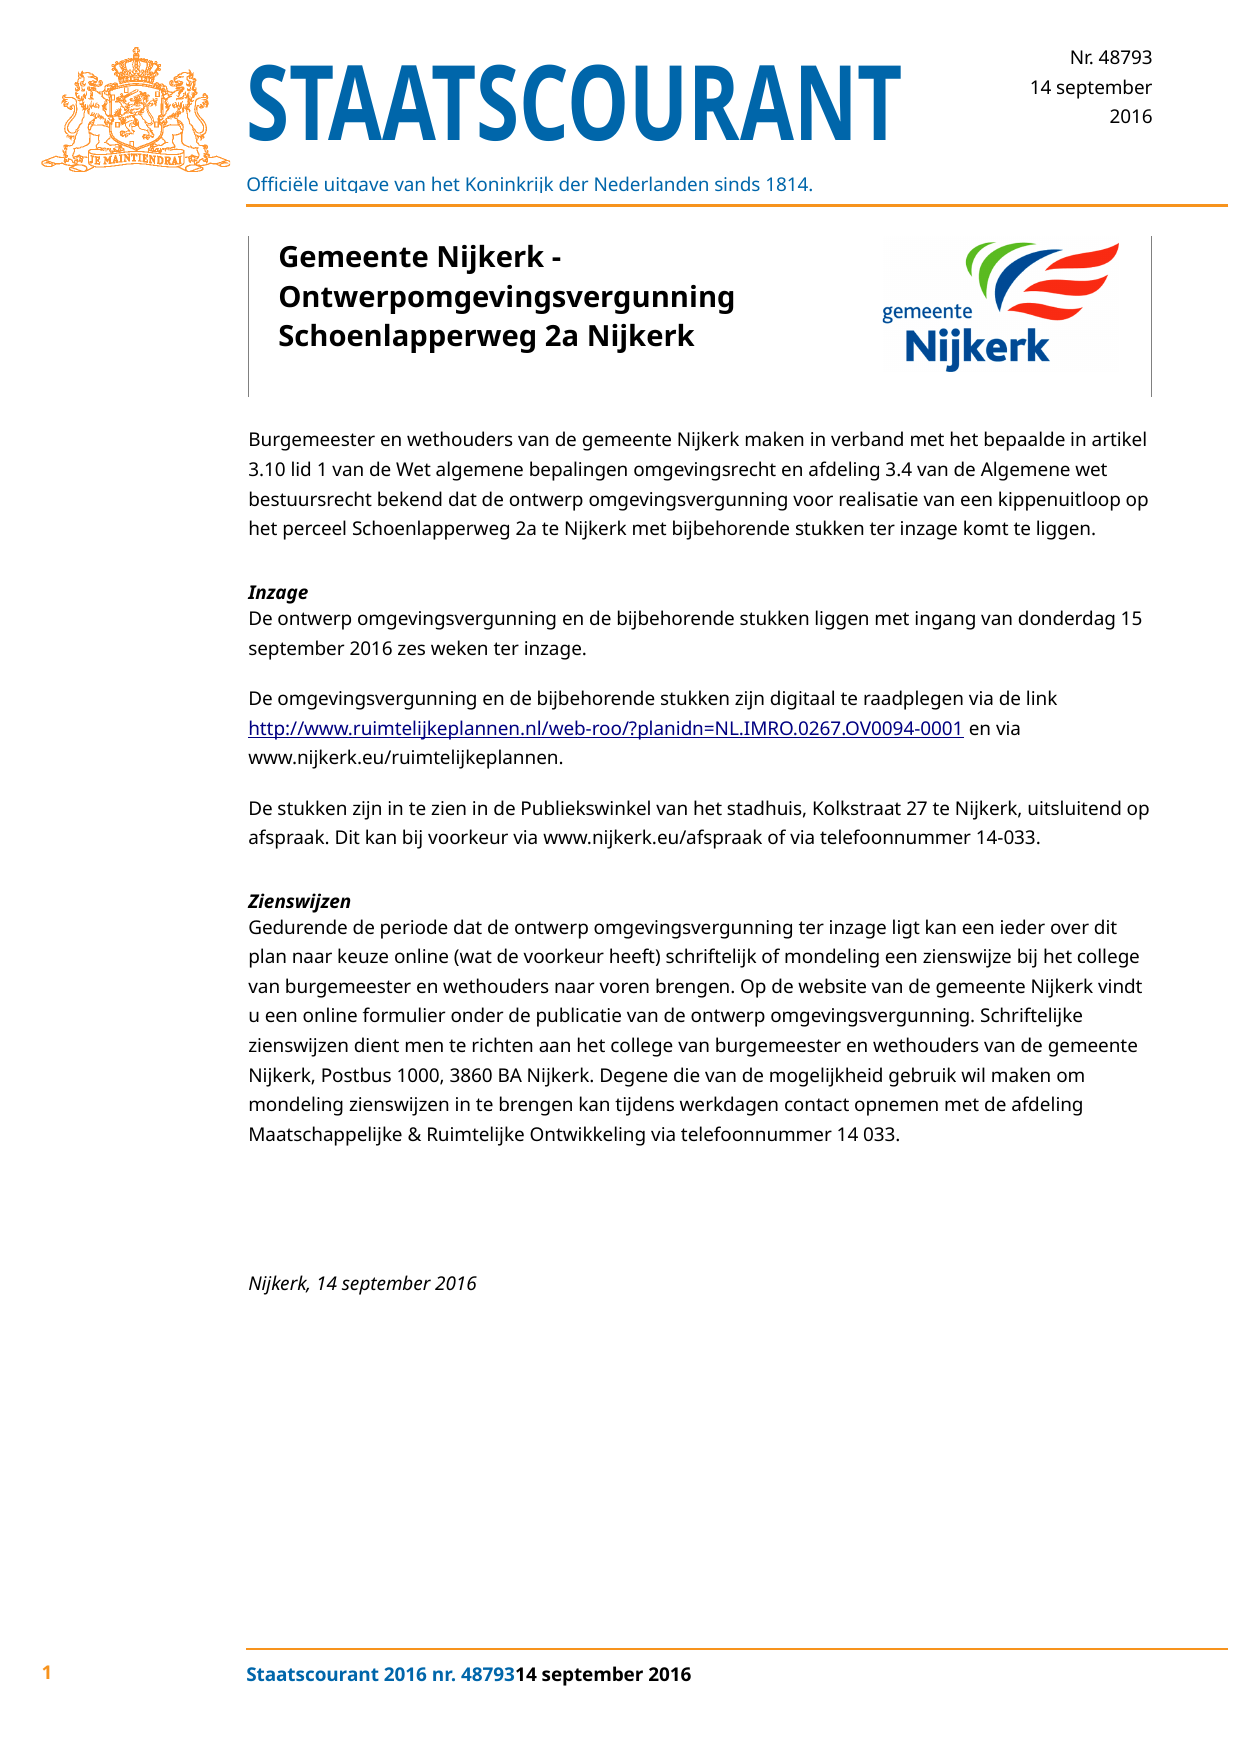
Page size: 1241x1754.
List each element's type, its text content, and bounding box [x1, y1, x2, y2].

text Nijkerk, 14 september 2016 [248, 1270, 1152, 1295]
text Zienswijzen [248, 888, 1152, 914]
text De ontwerp omgevingsvergunning en de bijbehorende stukken liggen met ingang van donderdag 15 september 2016 zes weken ter inzage. [248, 605, 1152, 660]
picture [882, 236, 1119, 372]
text De omgevingsvergunning en de bijbehorende stukken zijn digitaal te raadplegen via de link http://www.ruimtelijkeplannen.nl/web-roo/?planidn=NL.IMRO.0267.OV0094-0001 en via www.nijkerk.eu/ruimtelijkeplannen. [248, 685, 1152, 770]
text Burgemeester en wethouders van de gemeente Nijkerk maken in verband met het bepaalde in artikel 3.10 lid 1 van de Wet algemene bepalingen omgevingsrecht en afdeling 3.4 van de Algemene wet bestuursrecht bekend dat de ontwerp omgevingsvergunning voor realisatie van een kippenuitloop op het perceel Schoenlapperweg 2a te Nijkerk met bijbehorende stukken ter inzage komt te liggen. [248, 427, 1152, 541]
text De stukken zijn in te zien in de Publiekswinkel van het stadhuis, Kolkstraat 27 te Nijkerk, uitsluitend op afspraak. Dit kan bij voorkeur via www.nijkerk.eu/afspraak of via telefoonnummer 14-033. [248, 795, 1152, 850]
text Inzage [248, 579, 1152, 605]
text Gedurende de periode dat de ontwerp omgevingsvergunning ter inzage ligt kan een ieder over dit plan naar keuze online (wat de voorkeur heeft) schriftelijk of mondeling een zienswijze bij het college van burgemeester en wethouders naar voren brengen. Op de website van de gemeente Nijkerk vindt u een online formulier onder de publicatie van de ontwerp omgevingsvergunning. Schriftelijke zienswijzen dient men te richten aan het college van burgemeester en wethouders van de gemeente Nijkerk, Postbus 1000, 3860 BA Nijkerk. Degene die van de mogelijkheid gebruik wil maken om mondeling zienswijzen in te brengen kan tijdens werkdagen contact opnemen met de afdeling Maatschappelijke & Ruimtelijke Ontwikkeling via telefoonnummer 14 033. [248, 914, 1152, 1147]
picture [41, 47, 231, 172]
table_header Gemeente Nijkerk - Ontwerpomgevingsvergunning Schoenlapperweg 2a Nijkerk [249, 236, 850, 397]
table_header [850, 236, 1151, 397]
